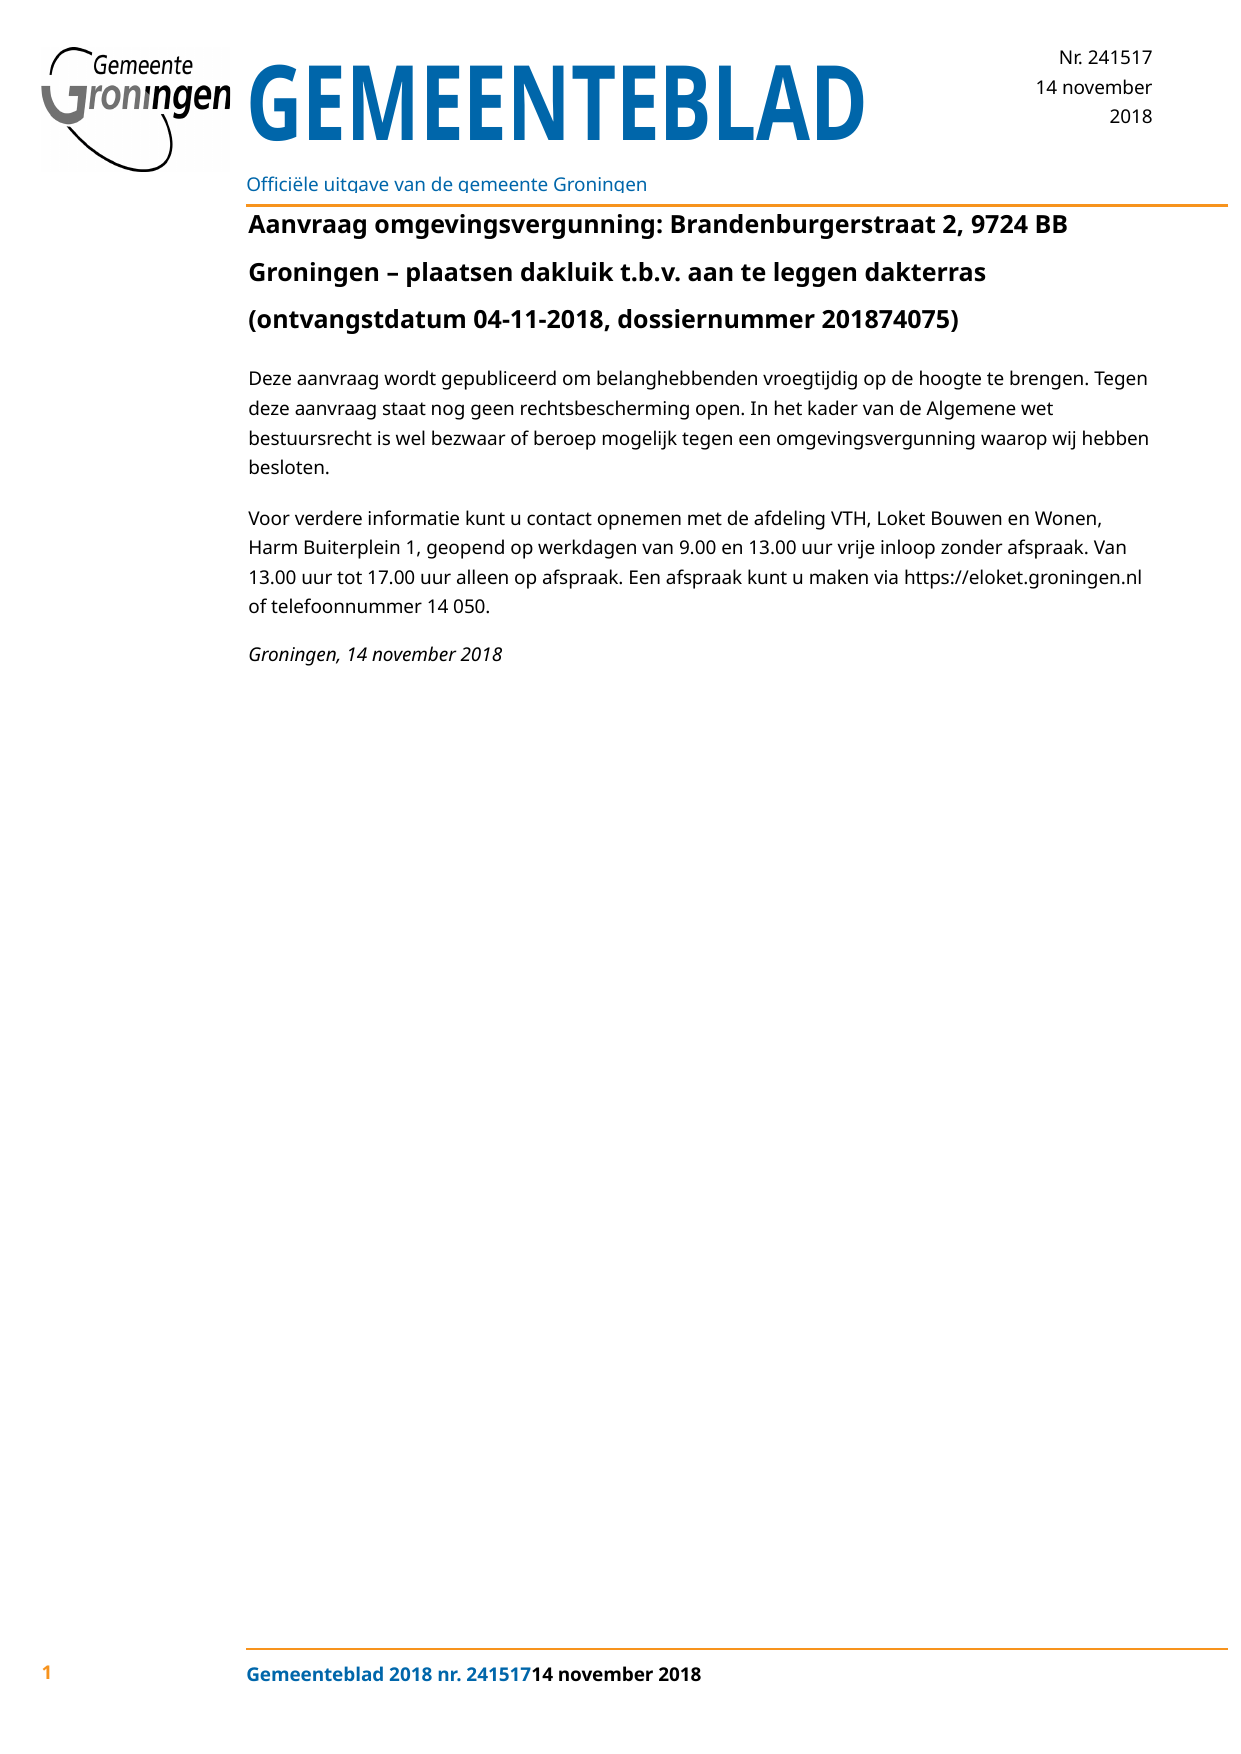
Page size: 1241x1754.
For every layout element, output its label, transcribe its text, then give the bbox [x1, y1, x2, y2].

text Aanvraag omgevingsvergunning: Brandenburgerstraat 2, 9724 BB Groningen – plaatsen dakluik t.b.v. aan te leggen dakterras (ontvangstdatum 04-11-2018, dossiernummer 201874075) [248, 207, 1152, 336]
text Voor verdere informatie kunt u contact opnemen met de afdeling VTH, Loket Bouwen en Wonen, Harm Buiterplein 1, geopend op werkdagen van 9.00 en 13.00 uur vrije inloop zonder afspraak. Van 13.00 uur tot 17.00 uur alleen op afspraak. Een afspraak kunt u maken via https://eloket.groningen.nl of telefoonnummer 14 050. [248, 505, 1152, 619]
picture [41, 47, 231, 172]
text Deze aanvraag wordt gepubliceerd om belanghebbenden vroegtijdig op de hoogte te brengen. Tegen deze aanvraag staat nog geen rechtsbescherming open. In het kader van de Algemene wet bestuursrecht is wel bezwaar of beroep mogelijk tegen een omgevingsvergunning waarop wij hebben besloten. [248, 366, 1152, 480]
text Groningen, 14 november 2018 [248, 641, 1152, 667]
